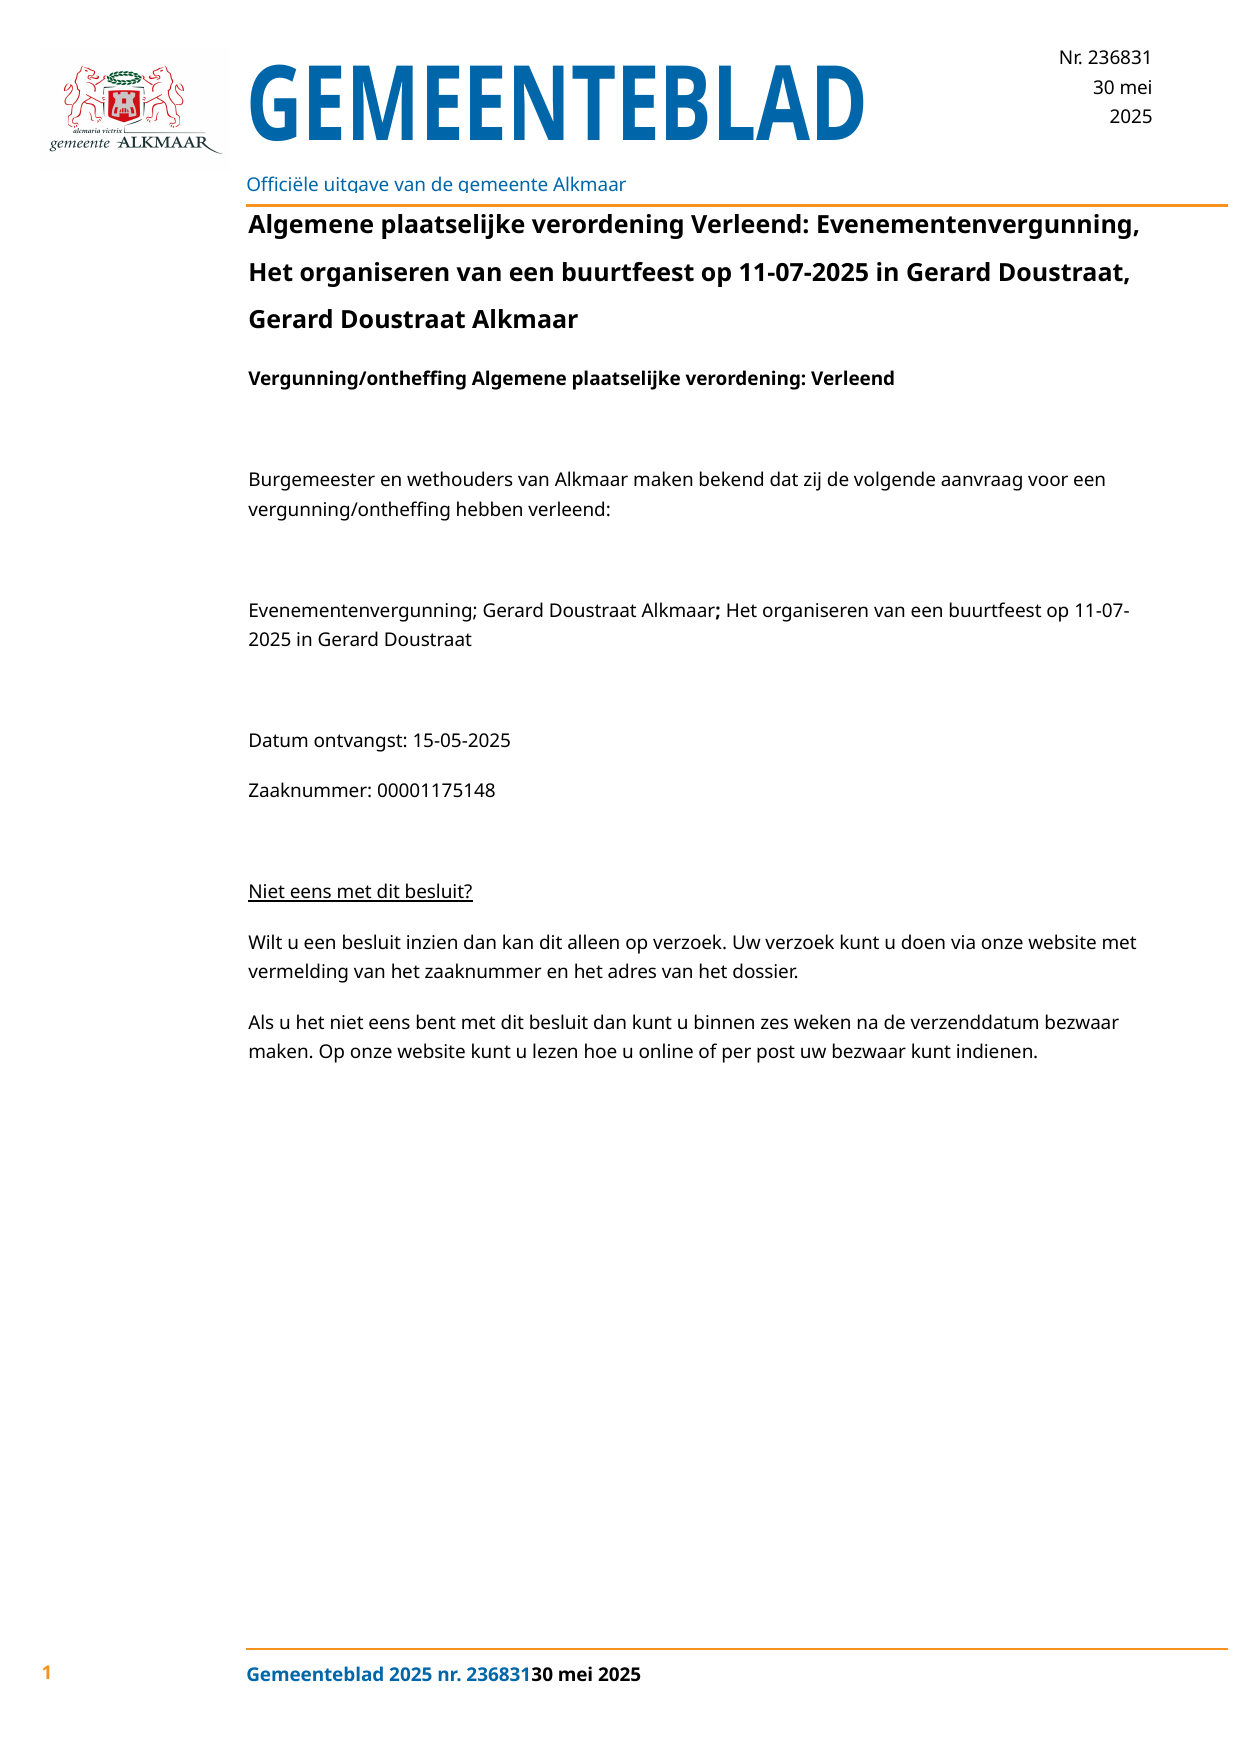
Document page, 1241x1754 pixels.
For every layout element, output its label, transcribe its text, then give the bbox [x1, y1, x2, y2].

text Zaaknummer: 00001175148 [248, 778, 1152, 803]
picture [41, 47, 231, 172]
text Burgemeester en wethouders van Alkmaar maken bekend dat zij de volgende aanvraag voor een vergunning/ontheffing hebben verleend: [248, 466, 1152, 522]
text Algemene plaatselijke verordening Verleend: Evenementenvergunning, Het organiseren van een buurtfeest op 11-07-2025 in Gerard Doustraat, Gerard Doustraat Alkmaar [248, 207, 1152, 336]
text Datum ontvangst: 15-05-2025 [248, 727, 1152, 753]
text Evenementenvergunning; Gerard Doustraat Alkmaar; Het organiseren van een buurtfeest op 11-07-2025 in Gerard Doustraat [248, 597, 1152, 652]
text Als u het niet eens bent met dit besluit dan kunt u binnen zes weken na de verzenddatum bezwaar maken. Op onze website kunt u lezen hoe u online of per post uw bezwaar kunt indienen. [248, 1009, 1152, 1064]
text Vergunning/ontheffing Algemene plaatselijke verordening: Verleend [248, 366, 1152, 391]
text Niet eens met dit besluit? [248, 878, 1152, 904]
text Wilt u een besluit inzien dan kan dit alleen op verzoek. Uw verzoek kunt u doen via onze website met vermelding van het zaaknummer en het adres van het dossier. [248, 929, 1152, 984]
